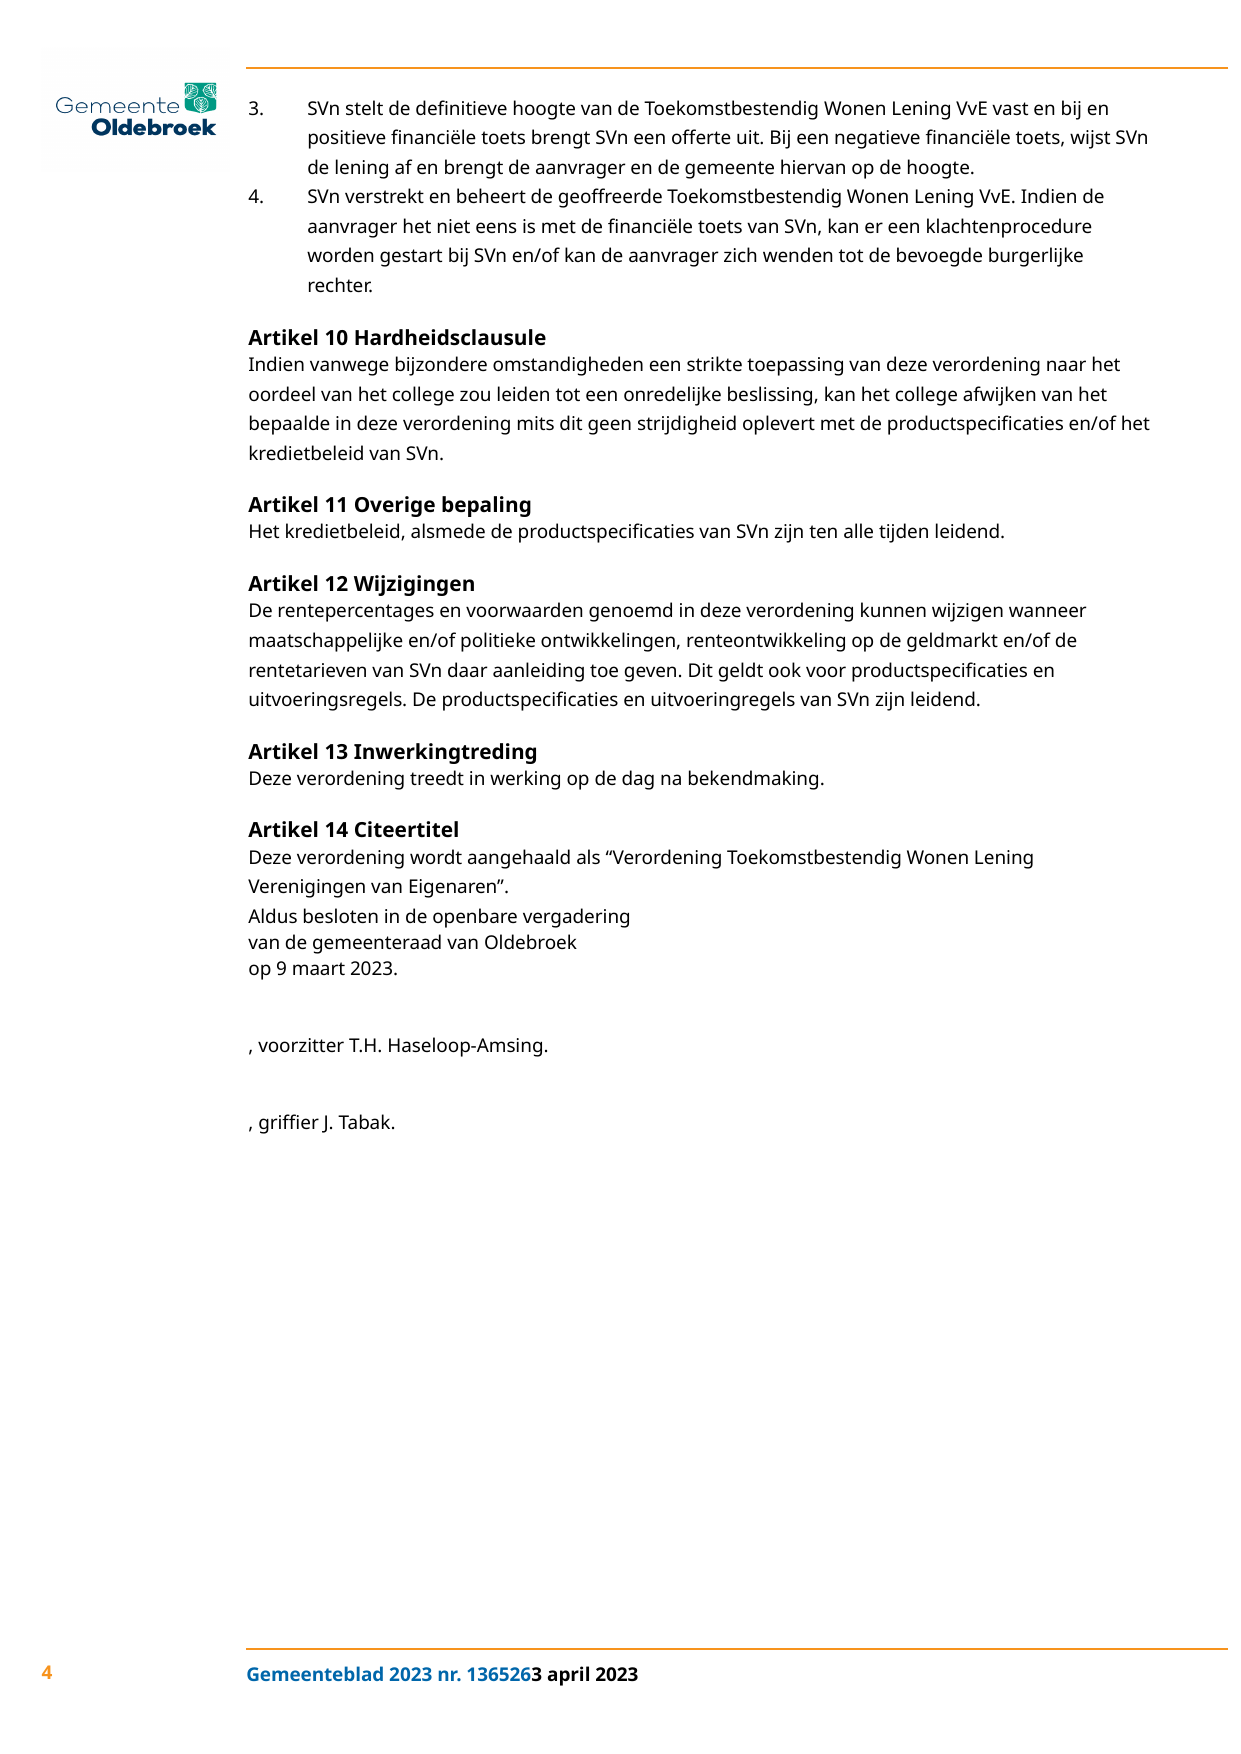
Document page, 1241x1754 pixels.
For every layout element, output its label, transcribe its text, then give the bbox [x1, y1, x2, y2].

list SVn stelt de definitieve hoogte van de Toekomstbestendig Wonen Lening VvE vast en bij en positieve financiële toets brengt SVn een offerte uit. Bij een negatieve financiële toets, wijst SVn de lening af en brengt de aanvrager en de gemeente hiervan op de hoogte. [248, 95, 1152, 180]
text , griffier J. Tabak. [248, 1109, 1152, 1135]
text Deze verordening treedt in werking op de dag na bekendmaking. [248, 765, 1152, 791]
text Artikel 11 Overige bepaling [248, 490, 1152, 519]
text Artikel 12 Wijzigingen [248, 569, 1152, 598]
text De rentepercentages en voorwaarden genoemd in deze verordening kunnen wijzigen wanneer maatschappelijke en/of politieke ontwikkelingen, renteontwikkeling op de geldmarkt en/of de rentetarieven van SVn daar aanleiding toe geven. Dit geldt ook voor productspecificaties en uitvoeringsregels. De productspecificaties en uitvoeringregels van SVn zijn leidend. [248, 598, 1152, 712]
list SVn verstrekt en beheert de geoffreerde Toekomstbestendig Wonen Lening VvE. Indien de aanvrager het niet eens is met de financiële toets van SVn, kan er een klachtenprocedure worden gestart bij SVn en/of kan de aanvrager zich wenden tot de bevoegde burgerlijke rechter. [248, 183, 1152, 298]
text , voorzitter T.H. Haseloop-Amsing. [248, 1032, 1152, 1058]
text op 9 maart 2023. [248, 955, 1152, 980]
picture [41, 47, 231, 172]
text Artikel 10 Hardheidsclausule [248, 323, 1152, 351]
text Deze verordening wordt aangehaald als “Verordening Toekomstbestendig Wonen Lening Verenigingen van Eigenaren”. [248, 844, 1152, 899]
text van de gemeenteraad van Oldebroek [248, 929, 1152, 955]
text Indien vanwege bijzondere omstandigheden een strikte toepassing van deze verordening naar het oordeel van het college zou leiden tot een onredelijke beslissing, kan het college afwijken van het bepaalde in deze verordening mits dit geen strijdigheid oplevert met de productspecificaties en/of het kredietbeleid van SVn. [248, 351, 1152, 466]
text Artikel 14 Citeertitel [248, 816, 1152, 844]
text Het kredietbeleid, alsmede de productspecificaties van SVn zijn ten alle tijden leidend. [248, 519, 1152, 544]
text Aldus besloten in de openbare vergadering [248, 903, 1152, 929]
text Artikel 13 Inwerkingtreding [248, 737, 1152, 765]
